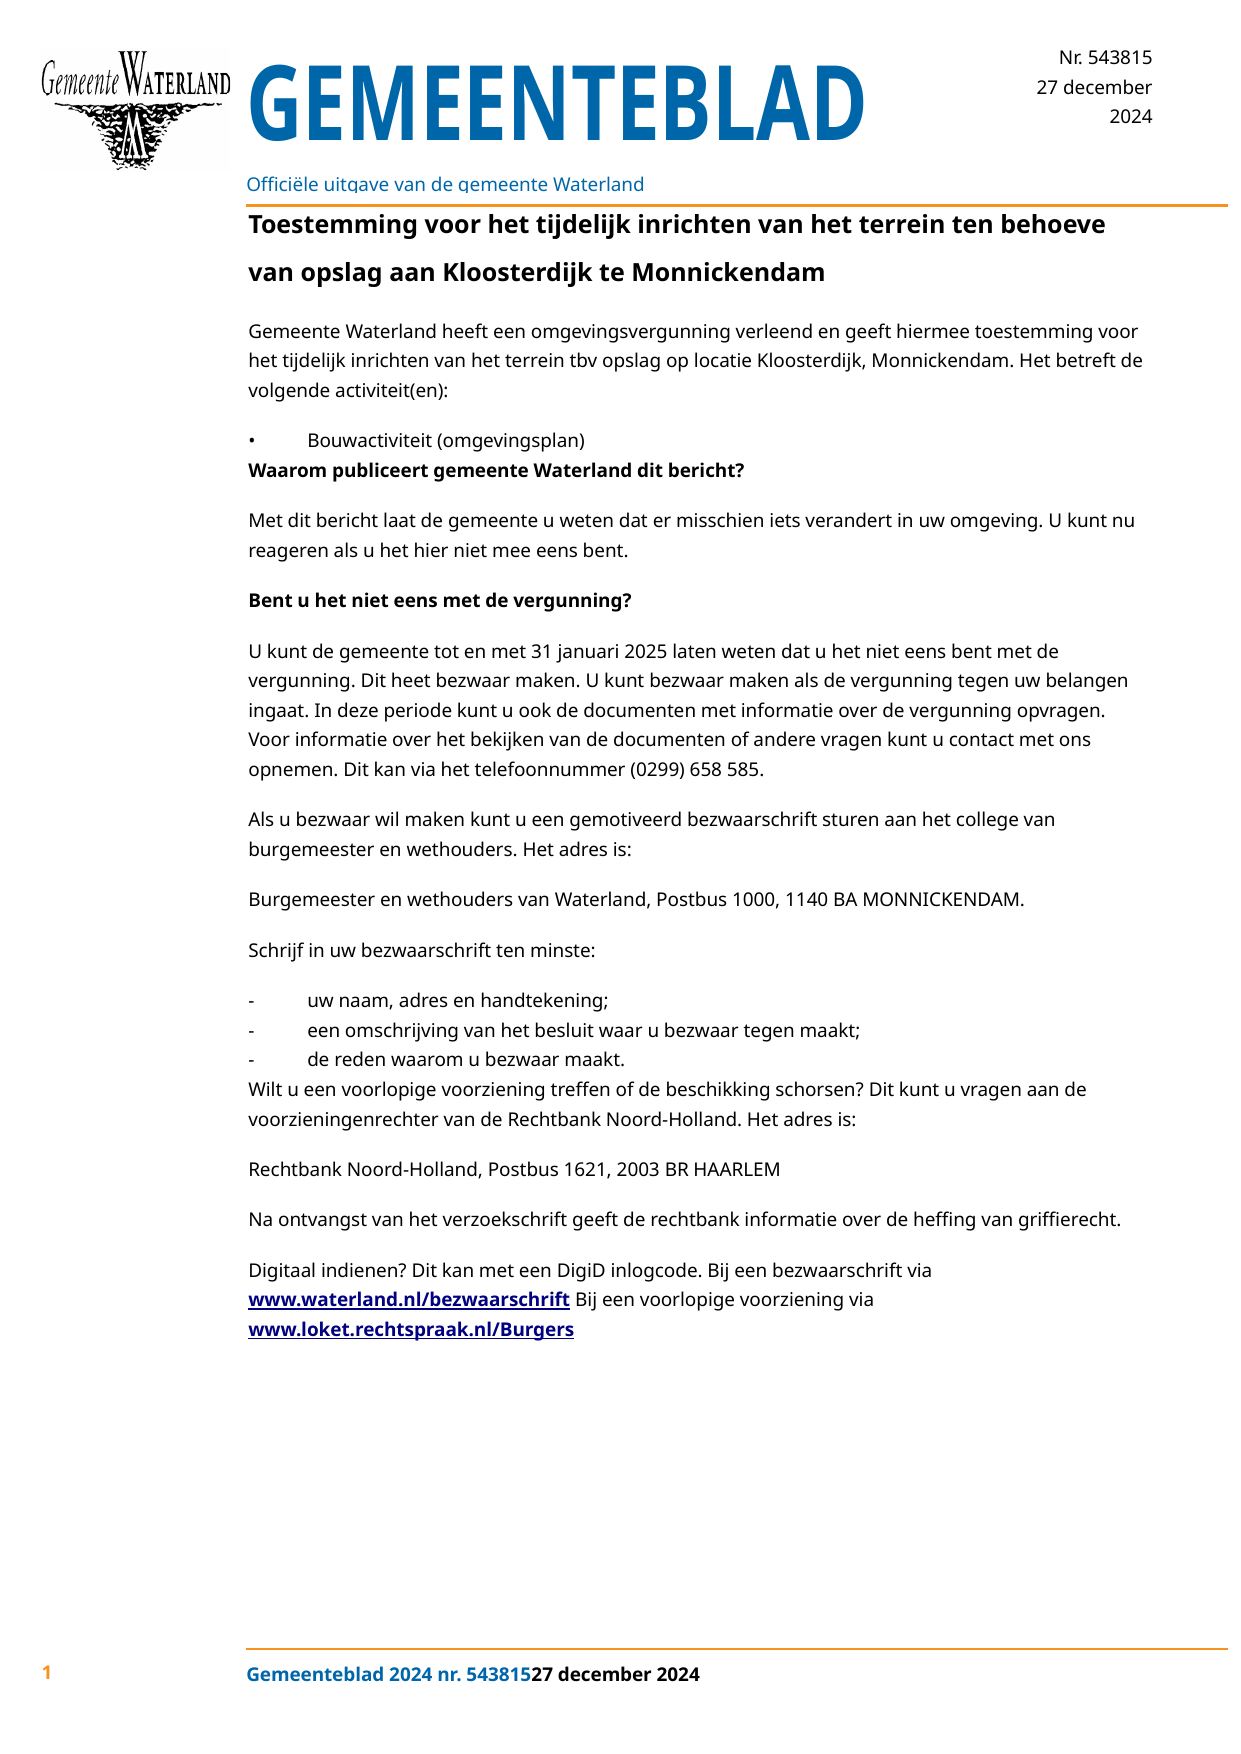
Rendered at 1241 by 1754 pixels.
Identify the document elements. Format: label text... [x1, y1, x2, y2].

list uw naam, adres en handtekening; [248, 987, 1152, 1013]
list de reden waarom u bezwaar maakt. [248, 1047, 1152, 1072]
text Waarom publiceert gemeente Waterland dit bericht? [248, 457, 1152, 483]
text Digitaal indienen? Dit kan met een DigiD inlogcode. Bij een bezwaarschrift via www.waterland.nl/bezwaarschrift Bij een voorlopige voorziening via www.loket.rechtspraak.nl/Burgers [248, 1257, 1152, 1342]
text Schrijf in uw bezwaarschrift ten minste: [248, 937, 1152, 963]
picture [41, 47, 231, 172]
text Rechtbank Noord-Holland, Postbus 1621, 2003 BR HAARLEM [248, 1156, 1152, 1182]
text Met dit bericht laat de gemeente u weten dat er misschien iets verandert in uw omgeving. U kunt nu reageren als u het hier niet mee eens bent. [248, 507, 1152, 563]
text Gemeente Waterland heeft een omgevingsvergunning verleend en geeft hiermee toestemming voor het tijdelijk inrichten van het terrein tbv opslag op locatie Kloosterdijk, Monnickendam. Het betreft de volgende activiteit(en): [248, 318, 1152, 403]
text Bent u het niet eens met de vergunning? [248, 587, 1152, 613]
text Toestemming voor het tijdelijk inrichten van het terrein ten behoeve van opslag aan Kloosterdijk te Monnickendam [248, 207, 1152, 288]
text Wilt u een voorlopige voorziening treffen of de beschikking schorsen? Dit kunt u vragen aan de voorzieningenrechter van de Rechtbank Noord-Holland. Het adres is: [248, 1076, 1152, 1132]
list Bouwactiviteit (omgevingsplan) [248, 427, 1152, 453]
text Als u bezwaar wil maken kunt u een gemotiveerd bezwaarschrift sturen aan het college van burgemeester en wethouders. Het adres is: [248, 807, 1152, 862]
text U kunt de gemeente tot en met 31 januari 2025 laten weten dat u het niet eens bent met de vergunning. Dit heet bezwaar maken. U kunt bezwaar maken als de vergunning tegen uw belangen ingaat. In deze periode kunt u ook de documenten met informatie over de vergunning opvragen. Voor informatie over het bekijken van de documenten of andere vragen kunt u contact met ons opnemen. Dit kan via het telefoonnummer (0299) 658 585. [248, 638, 1152, 782]
text Na ontvangst van het verzoekschrift geeft de rechtbank informatie over de heffing van griffierecht. [248, 1207, 1152, 1232]
list een omschrijving van het besluit waar u bezwaar tegen maakt; [248, 1017, 1152, 1043]
text Burgemeester en wethouders van Waterland, Postbus 1000, 1140 BA MONNICKENDAM. [248, 887, 1152, 912]
